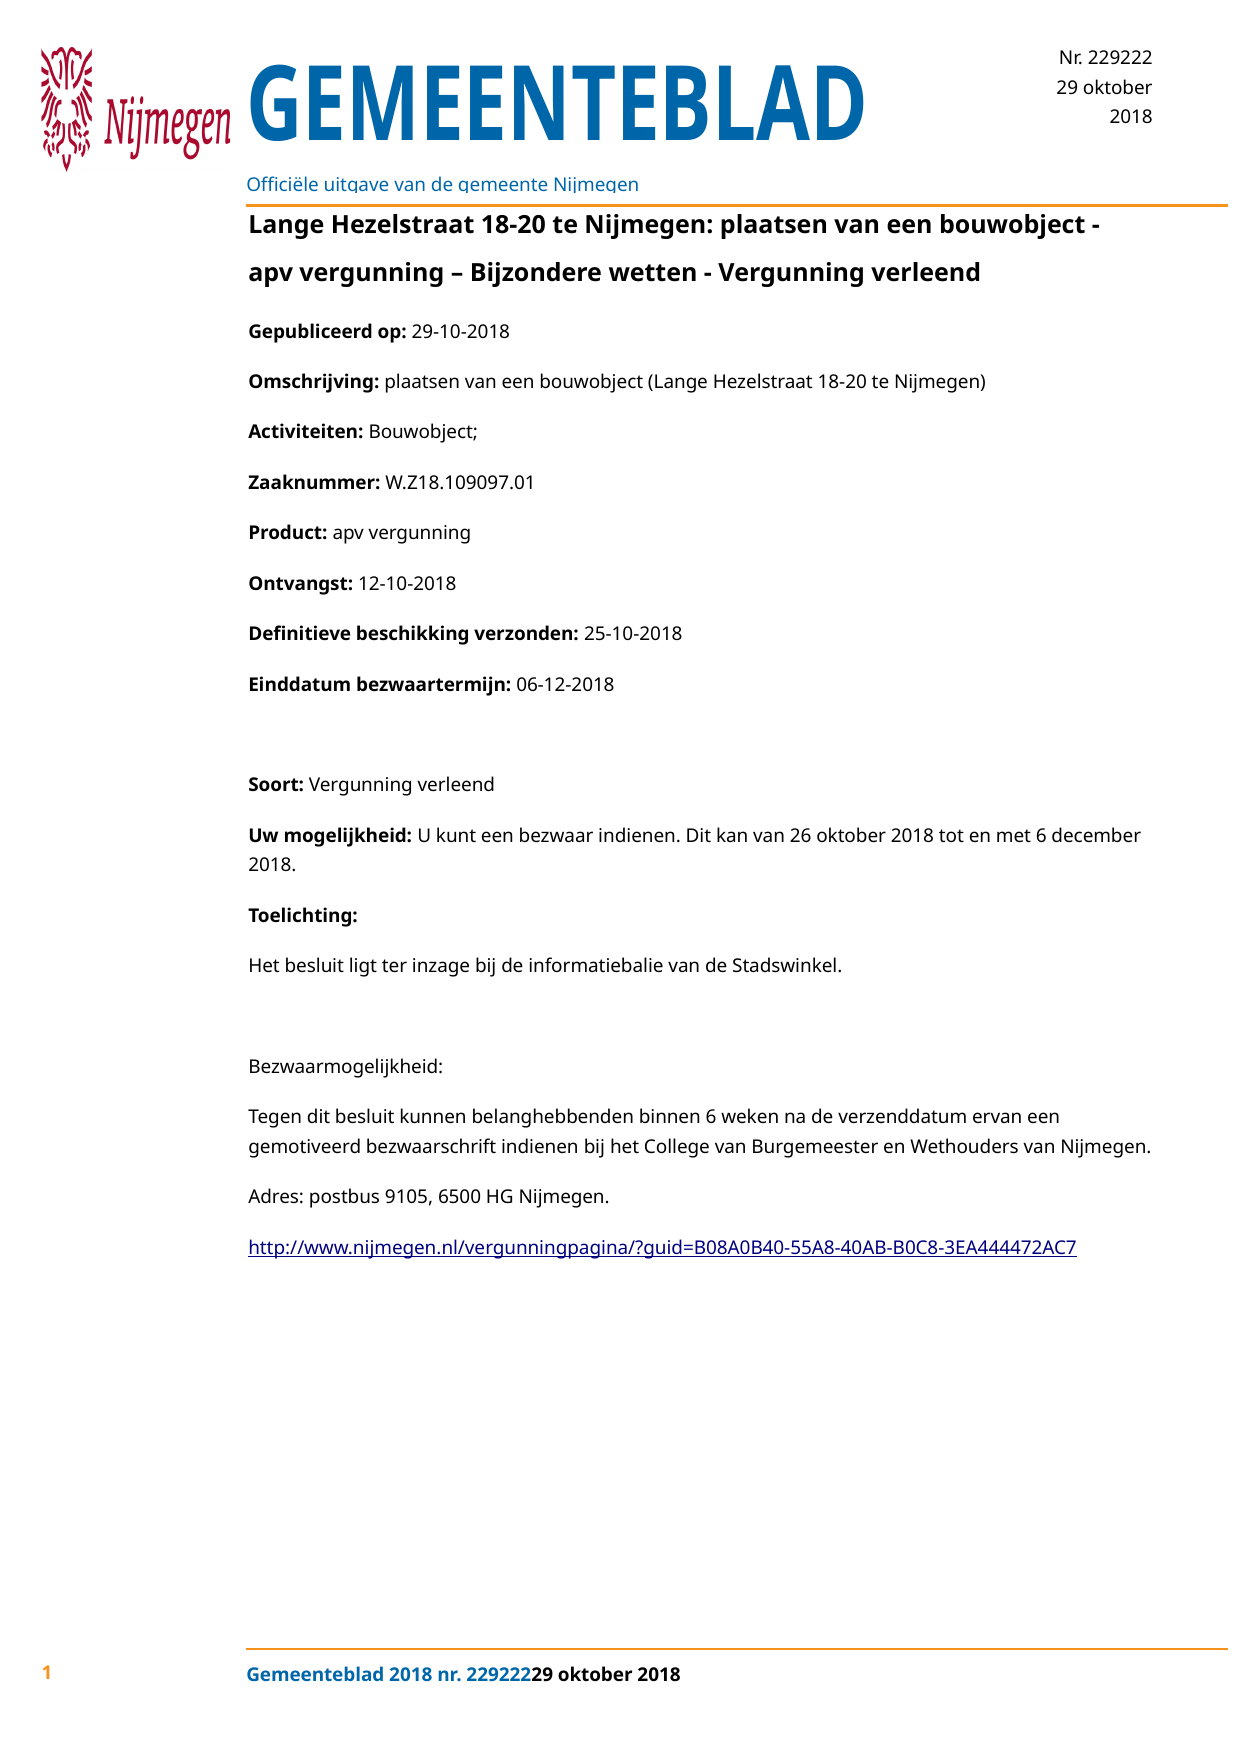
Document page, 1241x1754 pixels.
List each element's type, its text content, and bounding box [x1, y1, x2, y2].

text Omschrijving: plaatsen van een bouwobject (Lange Hezelstraat 18-20 te Nijmegen) [248, 368, 1152, 394]
text Einddatum bezwaartermijn: 06-12-2018 [248, 671, 1152, 697]
text Gepubliceerd op: 29-10-2018 [248, 318, 1152, 344]
text Adres: postbus 9105, 6500 HG Nijmegen. [248, 1184, 1152, 1209]
text Toelichting: [248, 902, 1152, 928]
text Bezwaarmogelijkheid: [248, 1053, 1152, 1079]
text Definitieve beschikking verzonden: 25-10-2018 [248, 620, 1152, 646]
text Tegen dit besluit kunnen belanghebbenden binnen 6 weken na de verzenddatum ervan een gemotiveerd bezwaarschrift indienen bij het College van Burgemeester en Wethouders van Nijmegen. [248, 1104, 1152, 1159]
text Activiteiten: Bouwobject; [248, 419, 1152, 444]
text Uw mogelijkheid: U kunt een bezwaar indienen. Dit kan van 26 oktober 2018 tot en met 6 december 2018. [248, 822, 1152, 877]
text Product: apv vergunning [248, 519, 1152, 545]
text http://www.nijmegen.nl/vergunningpagina/?guid=B08A0B40-55A8-40AB-B0C8-3EA444472AC7 [248, 1234, 1152, 1260]
text Lange Hezelstraat 18-20 te Nijmegen: plaatsen van een bouwobject - apv vergunning – Bijzondere wetten - Vergunning verleend [248, 207, 1152, 288]
text Zaaknummer: W.Z18.109097.01 [248, 469, 1152, 495]
text Soort: Vergunning verleend [248, 772, 1152, 797]
picture [41, 47, 231, 172]
text Ontvangst: 12-10-2018 [248, 570, 1152, 596]
text Het besluit ligt ter inzage bij de informatiebalie van de Stadswinkel. [248, 952, 1152, 978]
